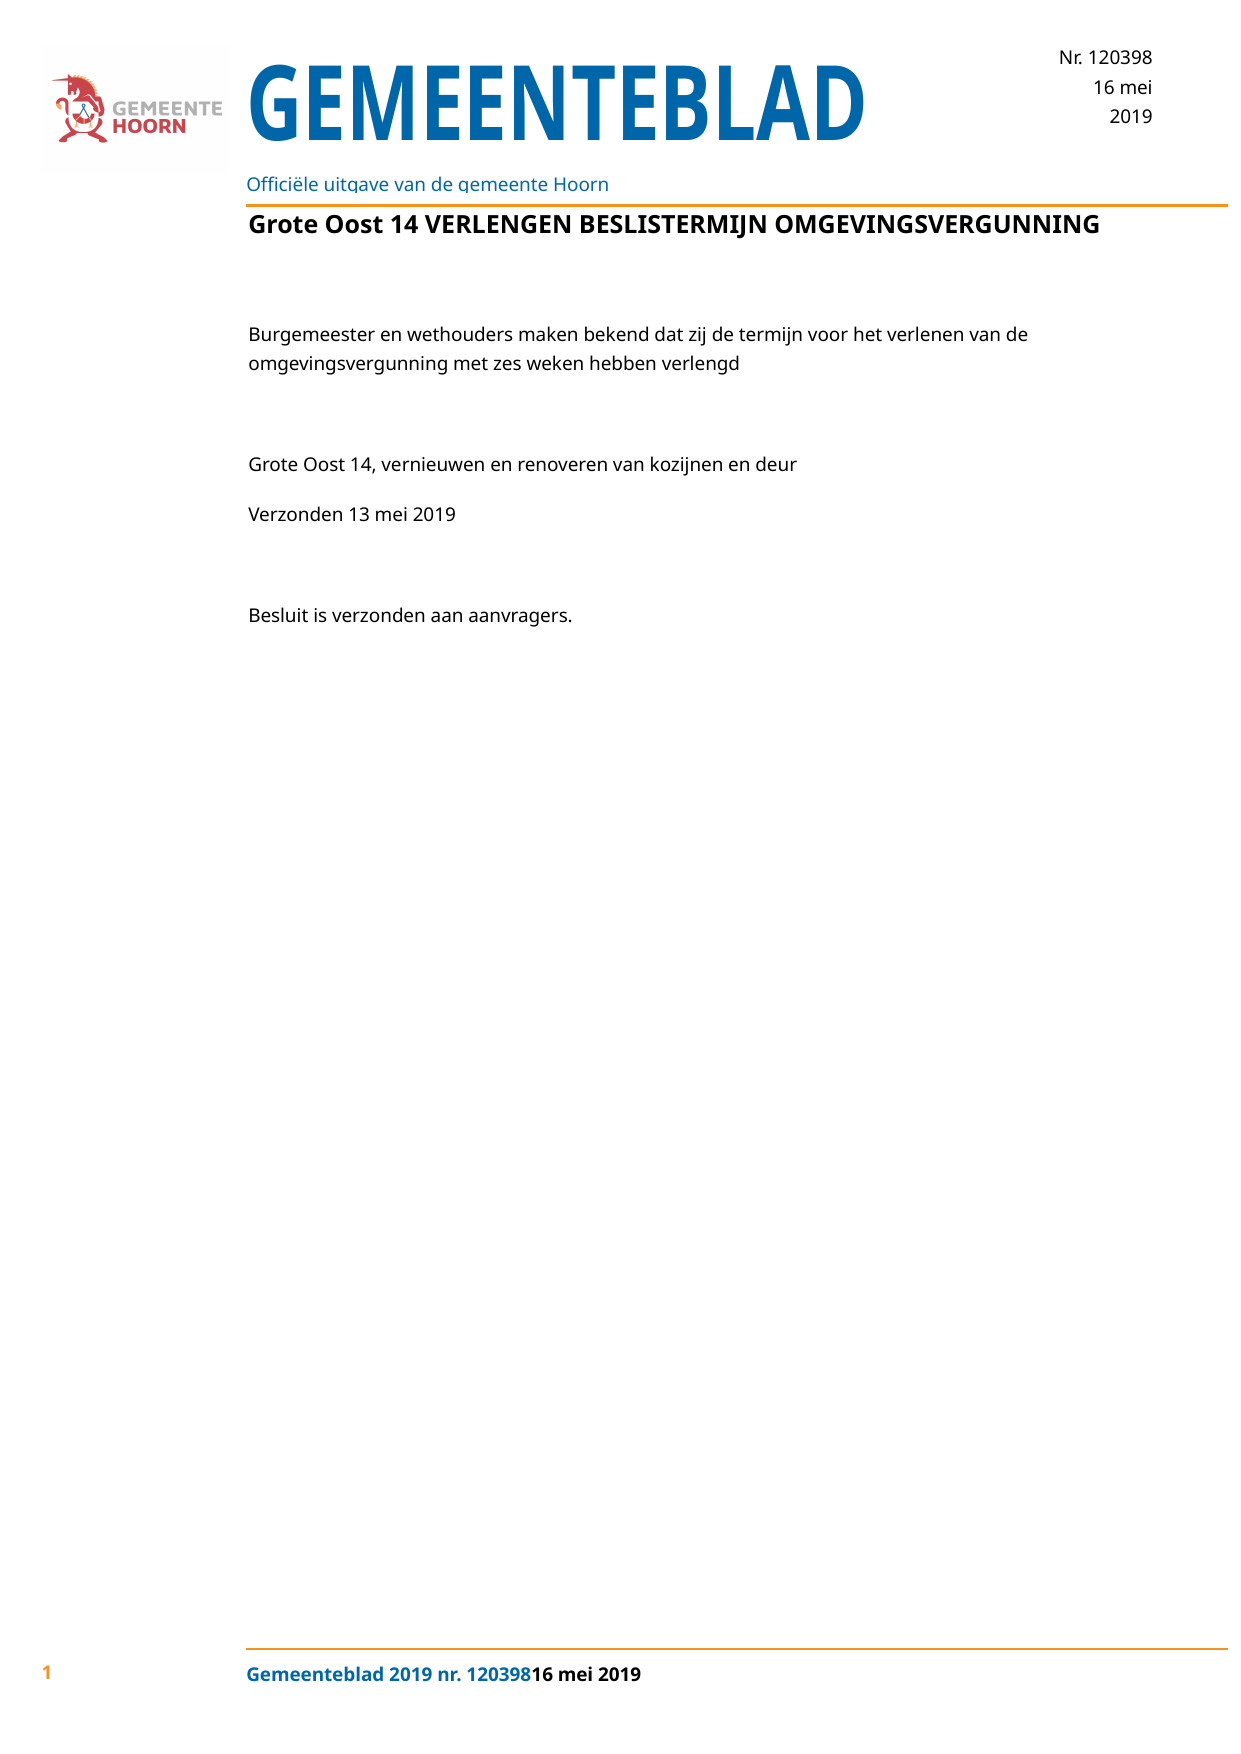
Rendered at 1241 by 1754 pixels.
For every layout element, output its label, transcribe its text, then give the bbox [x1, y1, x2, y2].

text Grote Oost 14, vernieuwen en renoveren van kozijnen en deur [248, 451, 1152, 477]
text Burgemeester en wethouders maken bekend dat zij de termijn voor het verlenen van de omgevingsvergunning met zes weken hebben verlengd [248, 321, 1152, 376]
text Grote Oost 14 VERLENGEN BESLISTERMIJN OMGEVINGSVERGUNNING [248, 207, 1152, 241]
text Verzonden 13 mei 2019 [248, 502, 1152, 527]
picture [41, 47, 231, 172]
text Besluit is verzonden aan aanvragers. [248, 602, 1152, 628]
